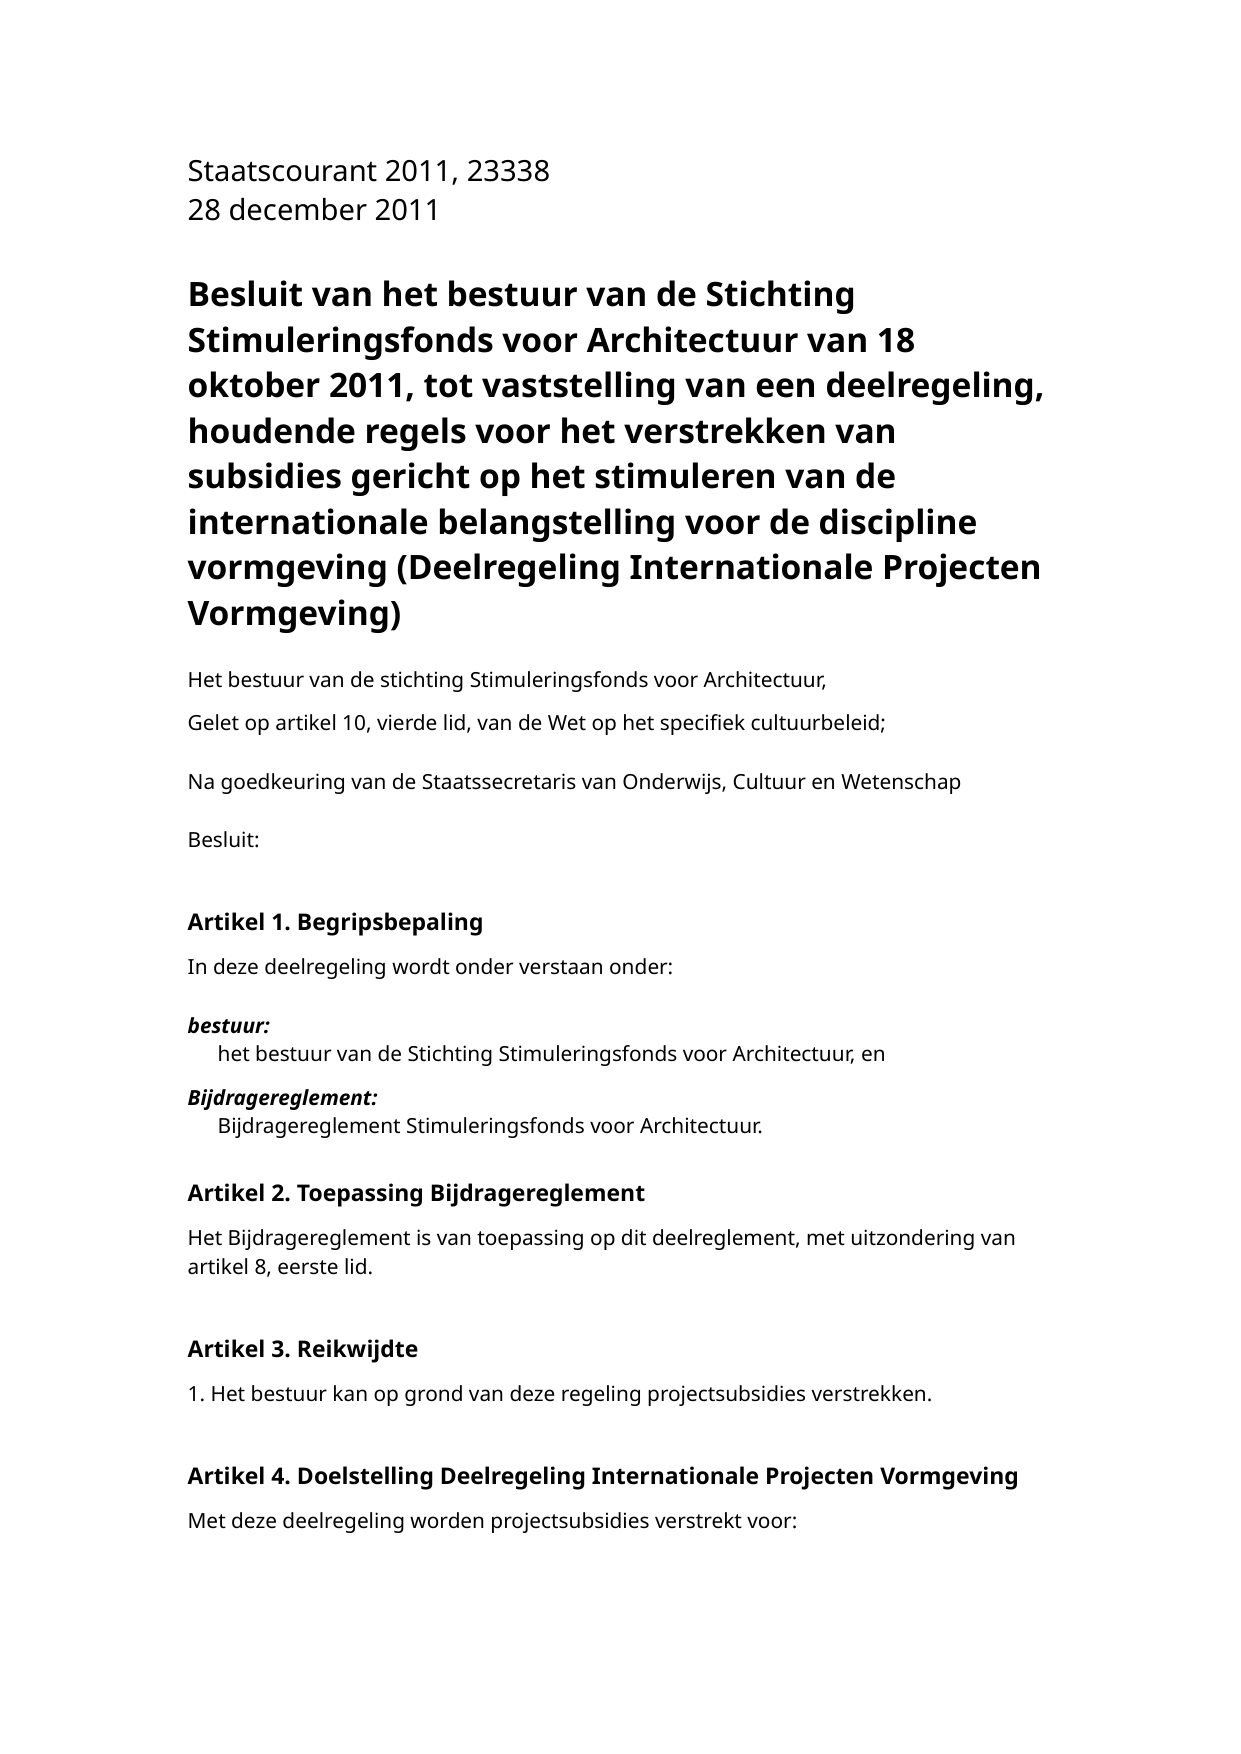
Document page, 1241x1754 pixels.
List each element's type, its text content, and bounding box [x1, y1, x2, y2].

text In deze deelregeling wordt onder verstaan onder: [187, 952, 1053, 981]
text Gelet op artikel 10, vierde lid, van de Wet op het specifiek cultuurbeleid; [187, 708, 1053, 737]
text 1. Het bestuur kan op grond van deze regeling projectsubsidies verstrekken. [187, 1379, 1053, 1407]
text Staatscourant 2011, 23338 [187, 150, 1053, 190]
subtitle Besluit van het bestuur van de Stichting Stimuleringsfonds voor Architectuur van 18 oktober 2011, tot vaststelling van een deelregeling, houdende regels voor het verstrekken van subsidies gericht op het stimuleren van de internationale belangstelling voor de discipline vormgeving (Deelregeling Internationale Projecten Vormgeving) [187, 271, 1053, 635]
subtitle Artikel 2. Toepassing Bijdragereglement [187, 1177, 1053, 1208]
subtitle Artikel 4. Doelstelling Deelregeling Internationale Projecten Vormgeving [187, 1460, 1053, 1491]
text Bijdragereglement Stimuleringsfonds voor Architectuur. [217, 1111, 1053, 1140]
text Besluit: [187, 825, 1053, 854]
subtitle Artikel 3. Reikwijdte [187, 1333, 1053, 1364]
text Bijdragereglement: [187, 1083, 1053, 1111]
text Met deze deelregeling worden projectsubsidies verstrekt voor: [187, 1506, 1053, 1535]
text 28 december 2011 [187, 190, 1053, 229]
text bestuur: [187, 1011, 1053, 1039]
text Na goedkeuring van de Staatssecretaris van Onderwijs, Cultuur en Wetenschap [187, 767, 1053, 795]
subtitle Artikel 1. Begripsbepaling [187, 906, 1053, 937]
text Het bestuur van de stichting Stimuleringsfonds voor Architectuur, [187, 665, 1053, 693]
text het bestuur van de Stichting Stimuleringsfonds voor Architectuur, en [217, 1039, 1053, 1068]
text Het Bijdragereglement is van toepassing op dit deelreglement, met uitzondering van artikel 8, eerste lid. [187, 1223, 1053, 1280]
